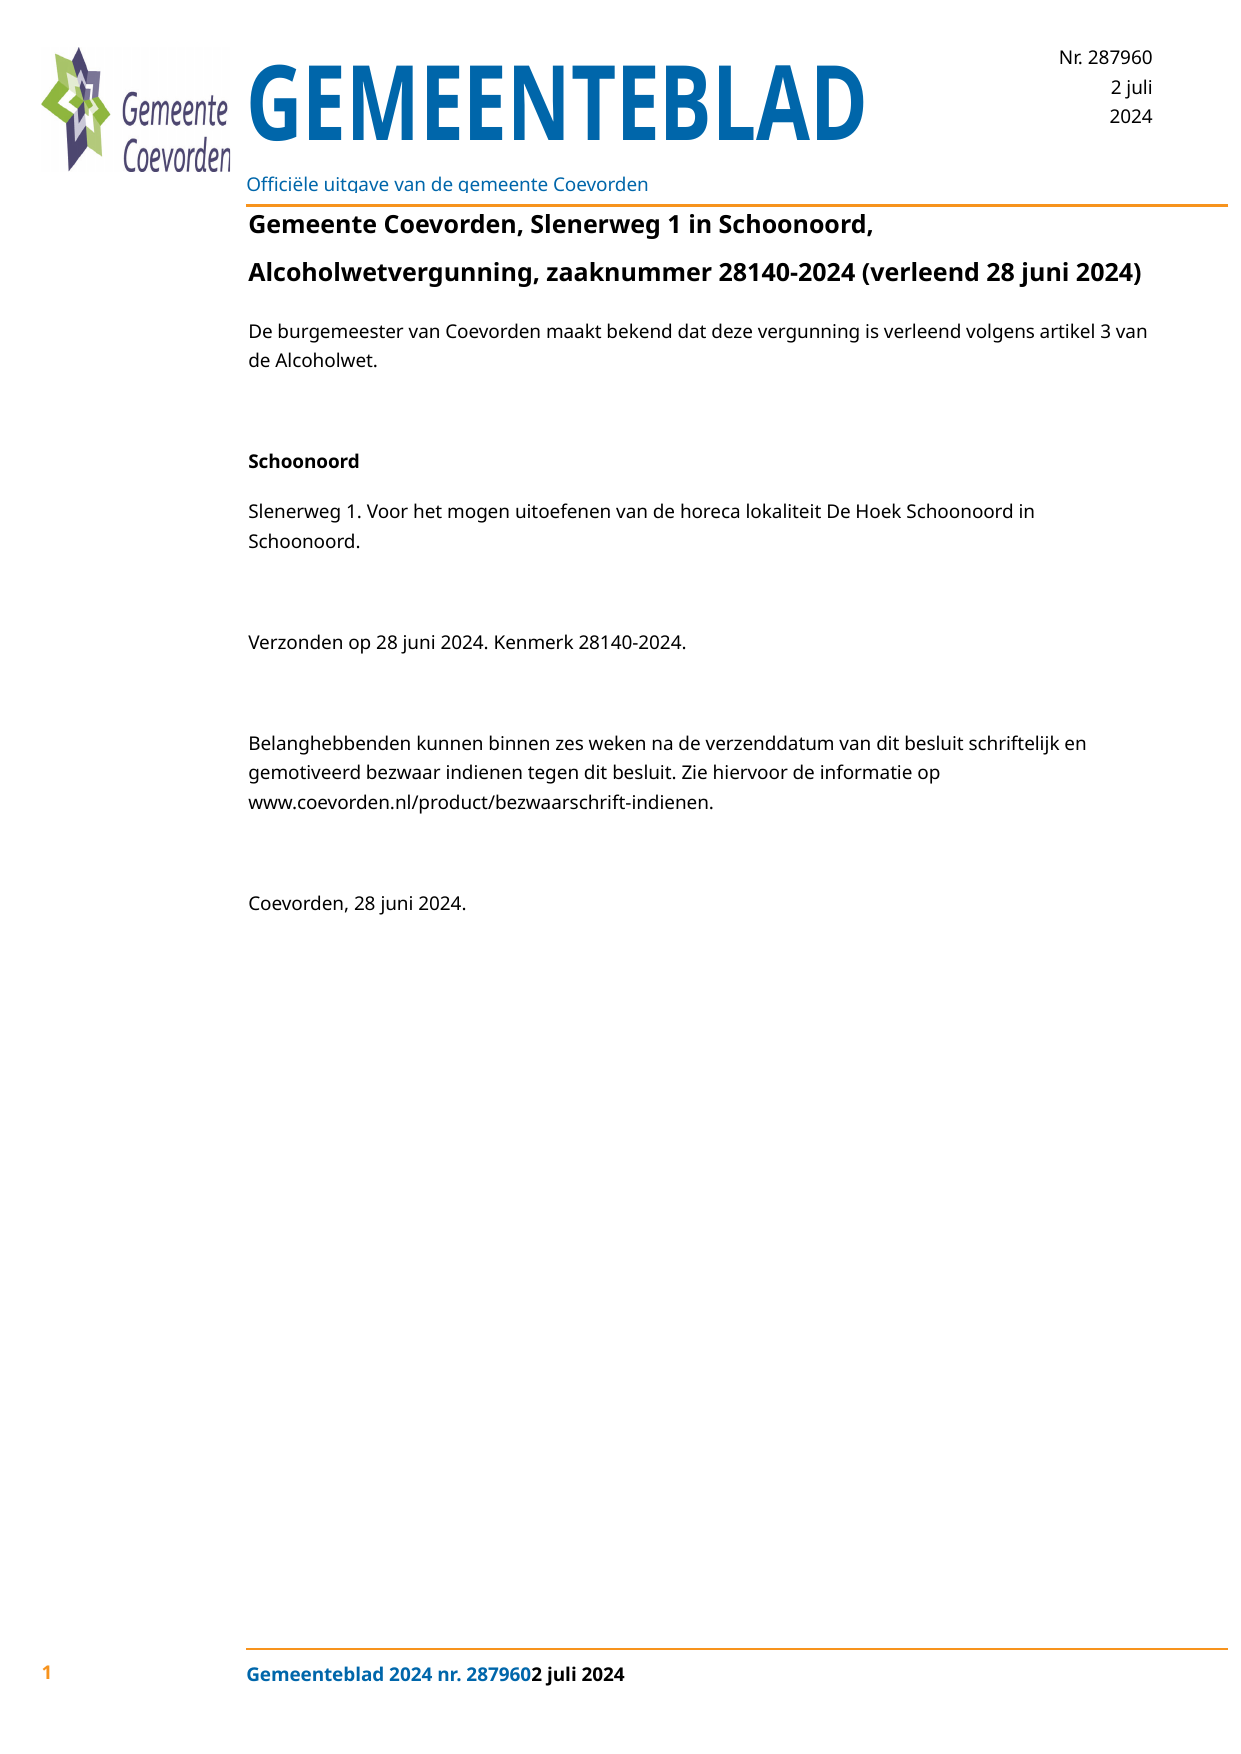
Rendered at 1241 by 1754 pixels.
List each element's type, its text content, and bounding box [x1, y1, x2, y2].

text Belanghebbenden kunnen binnen zes weken na de verzenddatum van dit besluit schriftelijk en gemotiveerd bezwaar indienen tegen dit besluit. Zie hiervoor de informatie op www.coevorden.nl/product/bezwaarschrift-indienen. [248, 730, 1152, 815]
text Coevorden, 28 juni 2024. [248, 890, 1152, 916]
picture [41, 47, 231, 172]
text Schoonoord [248, 448, 1152, 474]
text Gemeente Coevorden, Slenerweg 1 in Schoonoord, Alcoholwetvergunning, zaaknummer 28140-2024 (verleend 28 juni 2024) [248, 207, 1152, 288]
text De burgemeester van Coevorden maakt bekend dat deze vergunning is verleend volgens artikel 3 van de Alcoholwet. [248, 318, 1152, 373]
text Verzonden op 28 juni 2024. Kenmerk 28140-2024. [248, 629, 1152, 655]
text Slenerweg 1. Voor het mogen uitoefenen van de horeca lokaliteit De Hoek Schoonoord in Schoonoord. [248, 499, 1152, 554]
